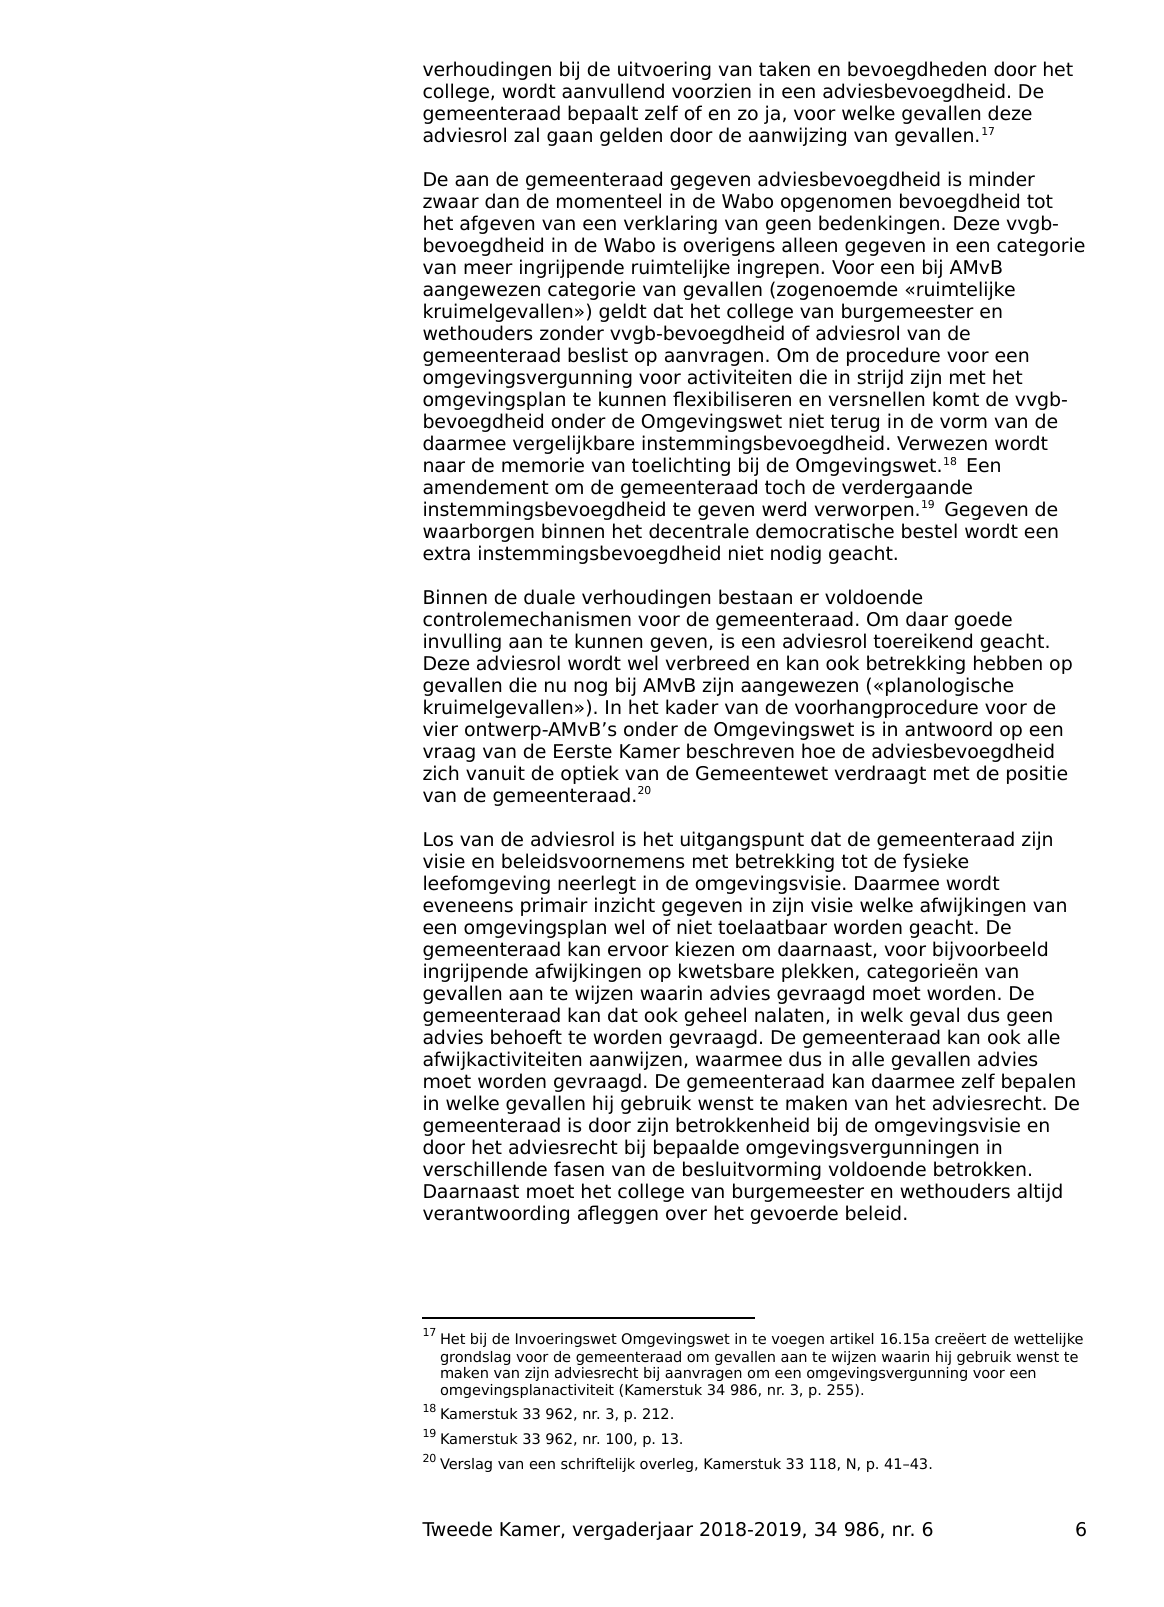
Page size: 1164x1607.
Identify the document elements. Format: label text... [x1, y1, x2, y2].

text Kamerstuk 33 962, nr. 3, p. 212. [422, 1402, 1087, 1424]
text Los van de adviesrol is het uitgangspunt dat de gemeenteraad zijn visie en beleidsvoornemens met betrekking tot de fysieke leefomgeving neerlegt in de omgevingsvisie. Daarmee wordt eveneens primair inzicht gegeven in zijn visie welke afwijkingen van een omgevingsplan wel of niet toelaatbaar worden geacht. De gemeenteraad kan ervoor kiezen om daarnaast, voor bijvoorbeeld ingrijpende afwijkingen op kwetsbare plekken, categorieën van gevallen aan te wijzen waarin advies gevraagd moet worden. De gemeenteraad kan dat ook geheel nalaten, in welk geval dus geen advies behoeft te worden gevraagd. De gemeenteraad kan ook alle afwijkactiviteiten aanwijzen, waarmee dus in alle gevallen advies moet worden gevraagd. De gemeenteraad kan daarmee zelf bepalen in welke gevallen hij gebruik wenst te maken van het adviesrecht. De gemeenteraad is door zijn betrokkenheid bij de omgevingsvisie en door het adviesrecht bij bepaalde omgevingsvergunningen in verschillende fasen van de besluitvorming voldoende betrokken. Daarnaast moet het college van burgemeester en wethouders altijd verantwoording afleggen over het gevoerde beleid. [422, 829, 1087, 1224]
text De aan de gemeenteraad gegeven adviesbevoegdheid is minder zwaar dan de momenteel in de Wabo opgenomen bevoegdheid tot het afgeven van een verklaring van geen bedenkingen. Deze vvgb-bevoegdheid in de Wabo is overigens alleen gegeven in een categorie van meer ingrijpende ruimtelijke ingrepen. Voor een bij AMvB aangewezen categorie van gevallen (zogenoemde «ruimtelijke kruimelgevallen») geldt dat het college van burgemeester en wethouders zonder vvgb-bevoegdheid of adviesrol van de gemeenteraad beslist op aanvragen. Om de procedure voor een omgevingsvergunning voor activiteiten die in strijd zijn met het omgevingsplan te kunnen flexibiliseren en versnellen komt de vvgb-bevoegdheid onder de Omgevingswet niet terug in de vorm van de daarmee vergelijkbare instemmingsbevoegdheid. Verwezen wordt naar de memorie van toelichting bij de Omgevingswet. Een amendement om de gemeenteraad toch de verdergaande instemmingsbevoegdheid te geven werd verworpen. Gegeven de waarborgen binnen het decentrale democratische bestel wordt een extra instemmingsbevoegdheid niet nodig geacht. [422, 169, 1087, 565]
text Verslag van een schriftelijk overleg, Kamerstuk 33 118, N, p. 41–43. [422, 1452, 1087, 1474]
text Het bij de Invoeringswet Omgevingswet in te voegen artikel 16.15a creëert de wettelijke grondslag voor de gemeenteraad om gevallen aan te wijzen waarin hij gebruik wenst te maken van zijn adviesrecht bij aanvragen om een omgevingsvergunning voor een omgevingsplanactiviteit (Kamerstuk 34 986, nr. 3, p. 255). [422, 1327, 1087, 1399]
text Kamerstuk 33 962, nr. 100, p. 13. [422, 1427, 1087, 1449]
text Binnen de duale verhoudingen bestaan er voldoende controlemechanismen voor de gemeenteraad. Om daar goede invulling aan te kunnen geven, is een adviesrol toereikend geacht. Deze adviesrol wordt wel verbreed en kan ook betrekking hebben op gevallen die nu nog bij AMvB zijn aangewezen («planologische kruimelgevallen»). In het kader van de voorhangprocedure voor de vier ontwerp-AMvB’s onder de Omgevingswet is in antwoord op een vraag van de Eerste Kamer beschreven hoe de adviesbevoegdheid zich vanuit de optiek van de Gemeentewet verdraagt met de positie van de gemeenteraad. [422, 587, 1087, 807]
text verhoudingen bij de uitvoering van taken en bevoegdheden door het college, wordt aanvullend voorzien in een adviesbevoegdheid. De gemeenteraad bepaalt zelf of en zo ja, voor welke gevallen deze adviesrol zal gaan gelden door de aanwijzing van gevallen. [422, 59, 1087, 147]
